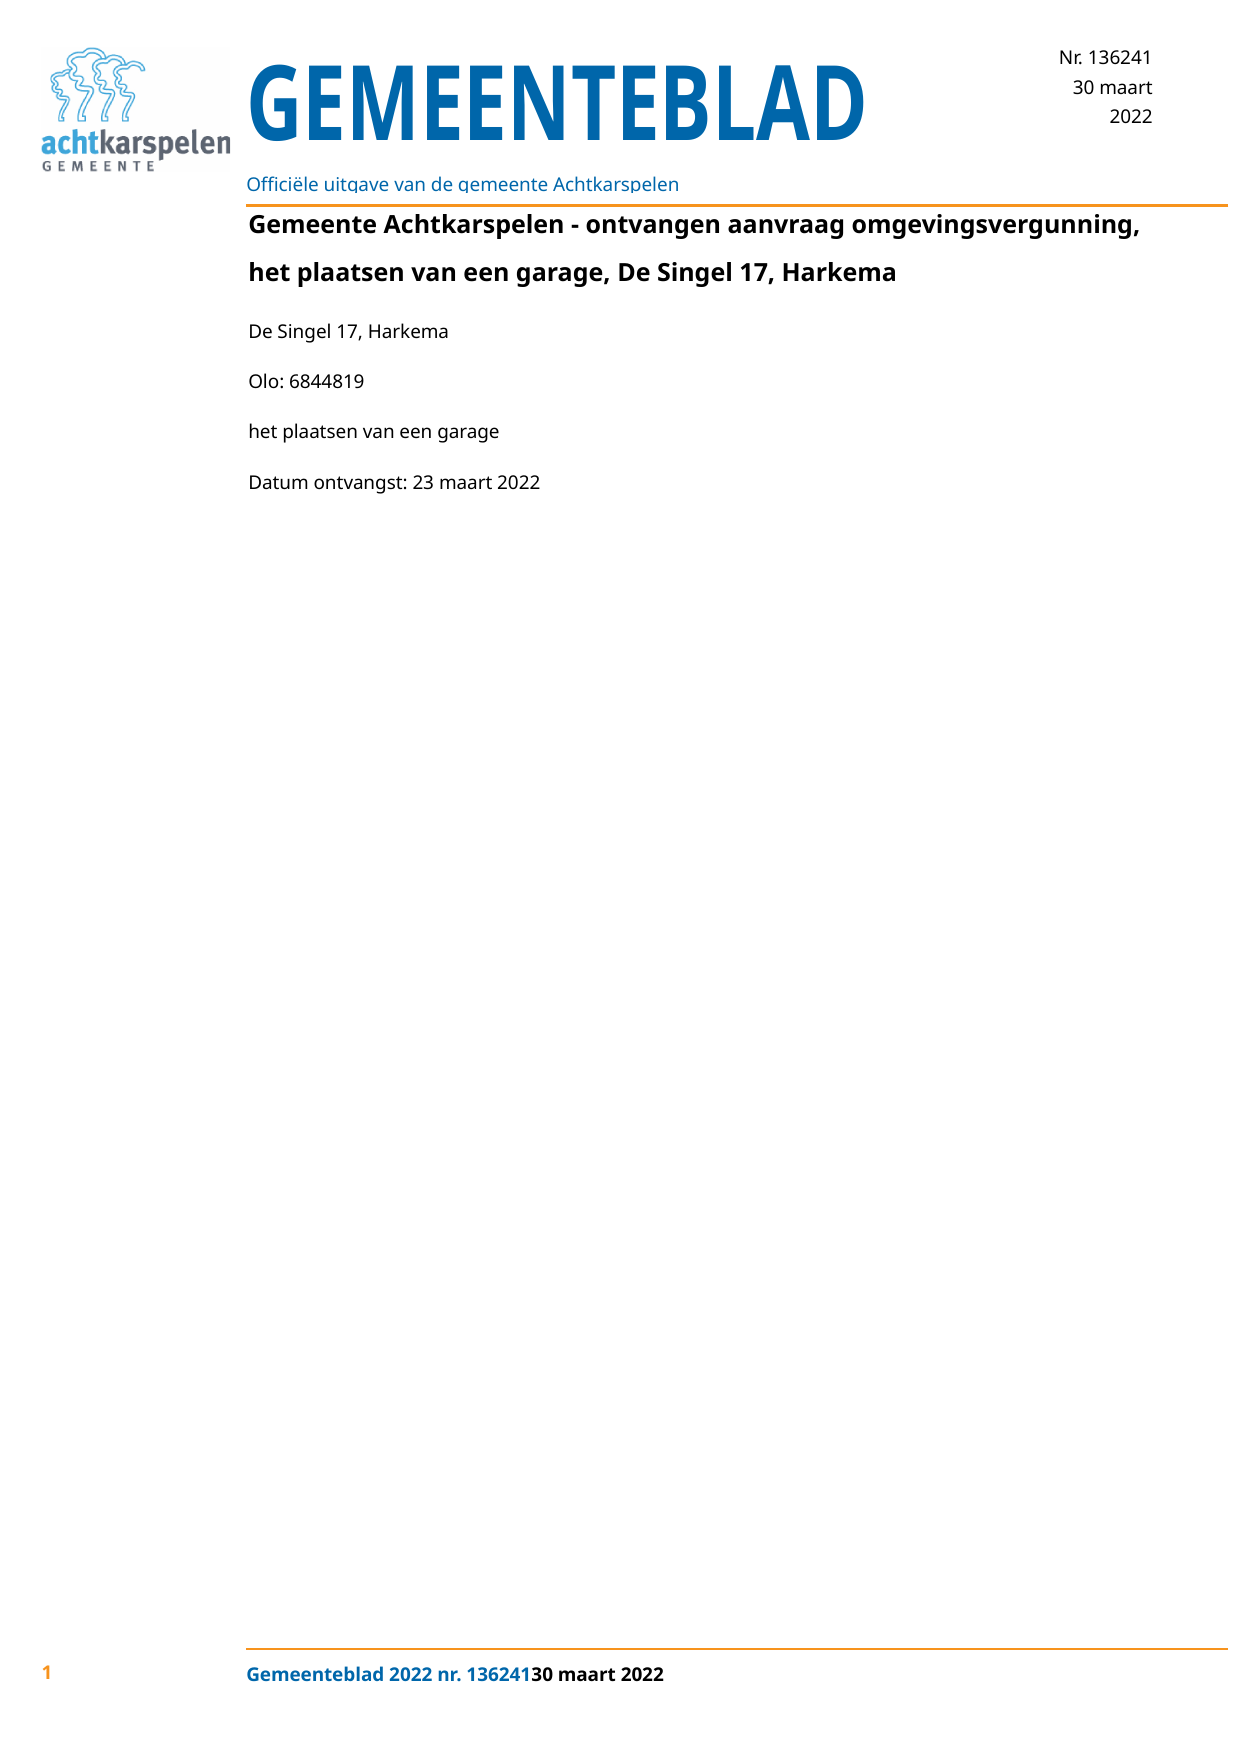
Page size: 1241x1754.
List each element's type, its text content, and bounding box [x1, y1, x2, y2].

text Gemeente Achtkarspelen - ontvangen aanvraag omgevingsvergunning, het plaatsen van een garage, De Singel 17, Harkema [248, 207, 1152, 288]
text De Singel 17, Harkema [248, 318, 1152, 344]
text Olo: 6844819 [248, 368, 1152, 394]
picture [41, 47, 231, 172]
text Datum ontvangst: 23 maart 2022 [248, 469, 1152, 495]
text het plaatsen van een garage [248, 419, 1152, 444]
